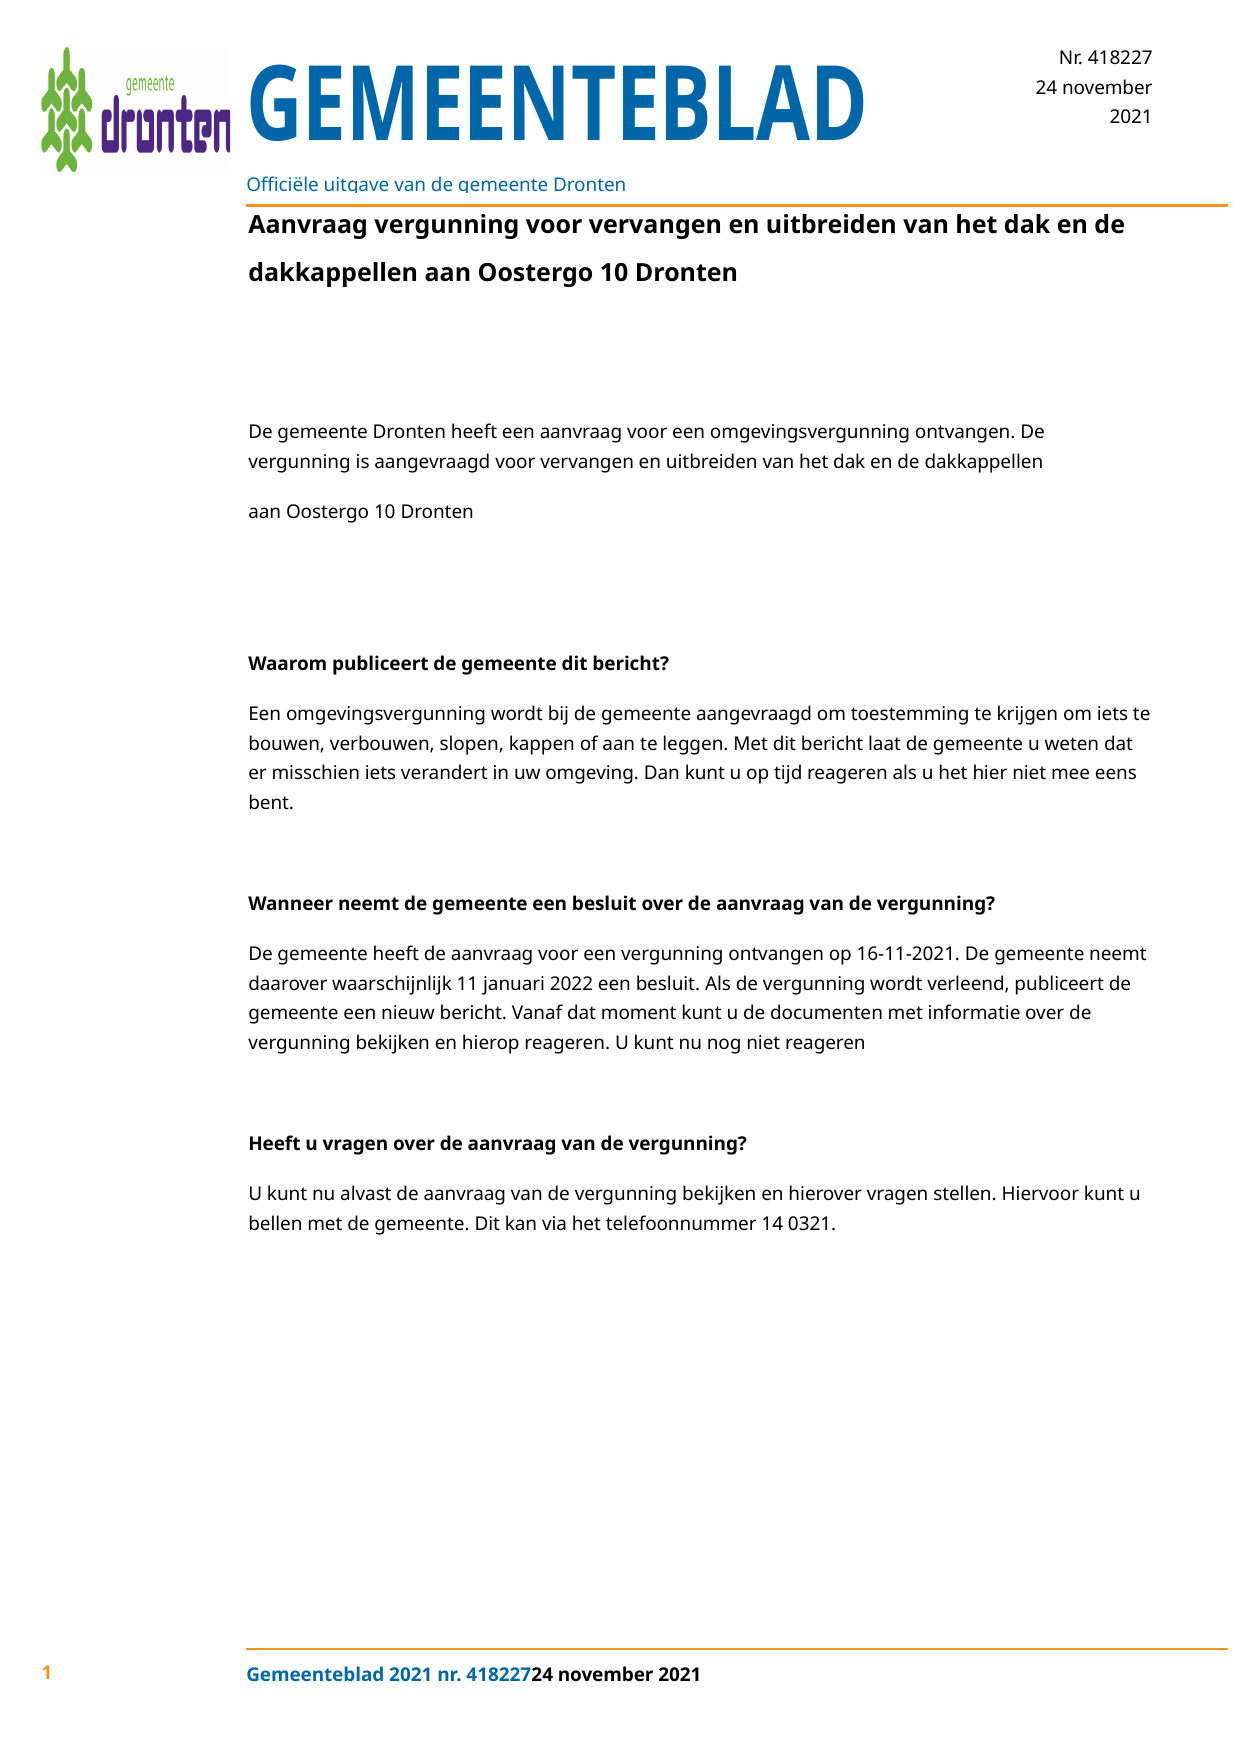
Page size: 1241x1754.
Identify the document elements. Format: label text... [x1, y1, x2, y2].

text De gemeente heeft de aanvraag voor een vergunning ontvangen op 16-11-2021. De gemeente neemt daarover waarschijnlijk 11 januari 2022 een besluit. Als de vergunning wordt verleend, publiceert de gemeente een nieuw bericht. Vanaf dat moment kunt u de documenten met informatie over de vergunning bekijken en hierop reageren. U kunt nu nog niet reageren [248, 940, 1152, 1055]
text De gemeente Dronten heeft een aanvraag voor een omgevingsvergunning ontvangen. De vergunning is aangevraagd voor vervangen en uitbreiden van het dak en de dakkappellen [248, 419, 1152, 474]
text Een omgevingsvergunning wordt bij de gemeente aangevraagd om toestemming te krijgen om iets te bouwen, verbouwen, slopen, kappen of aan te leggen. Met dit bericht laat de gemeente u weten dat er misschien iets verandert in uw omgeving. Dan kunt u op tijd reageren als u het hier niet mee eens bent. [248, 700, 1152, 815]
text aan Oostergo 10 Dronten [248, 499, 1152, 524]
text Aanvraag vergunning voor vervangen en uitbreiden van het dak en de dakkappellen aan Oostergo 10 Dronten [248, 207, 1152, 288]
text U kunt nu alvast de aanvraag van de vergunning bekijken en hierover vragen stellen. Hiervoor kunt u bellen met de gemeente. Dit kan via het telefoonnummer 14 0321. [248, 1180, 1152, 1236]
text Heeft u vragen over de aanvraag van de vergunning? [248, 1130, 1152, 1156]
text Wanneer neemt de gemeente een besluit over de aanvraag van de vergunning? [248, 890, 1152, 916]
picture [41, 47, 231, 172]
text Waarom publiceert de gemeente dit bericht? [248, 650, 1152, 676]
